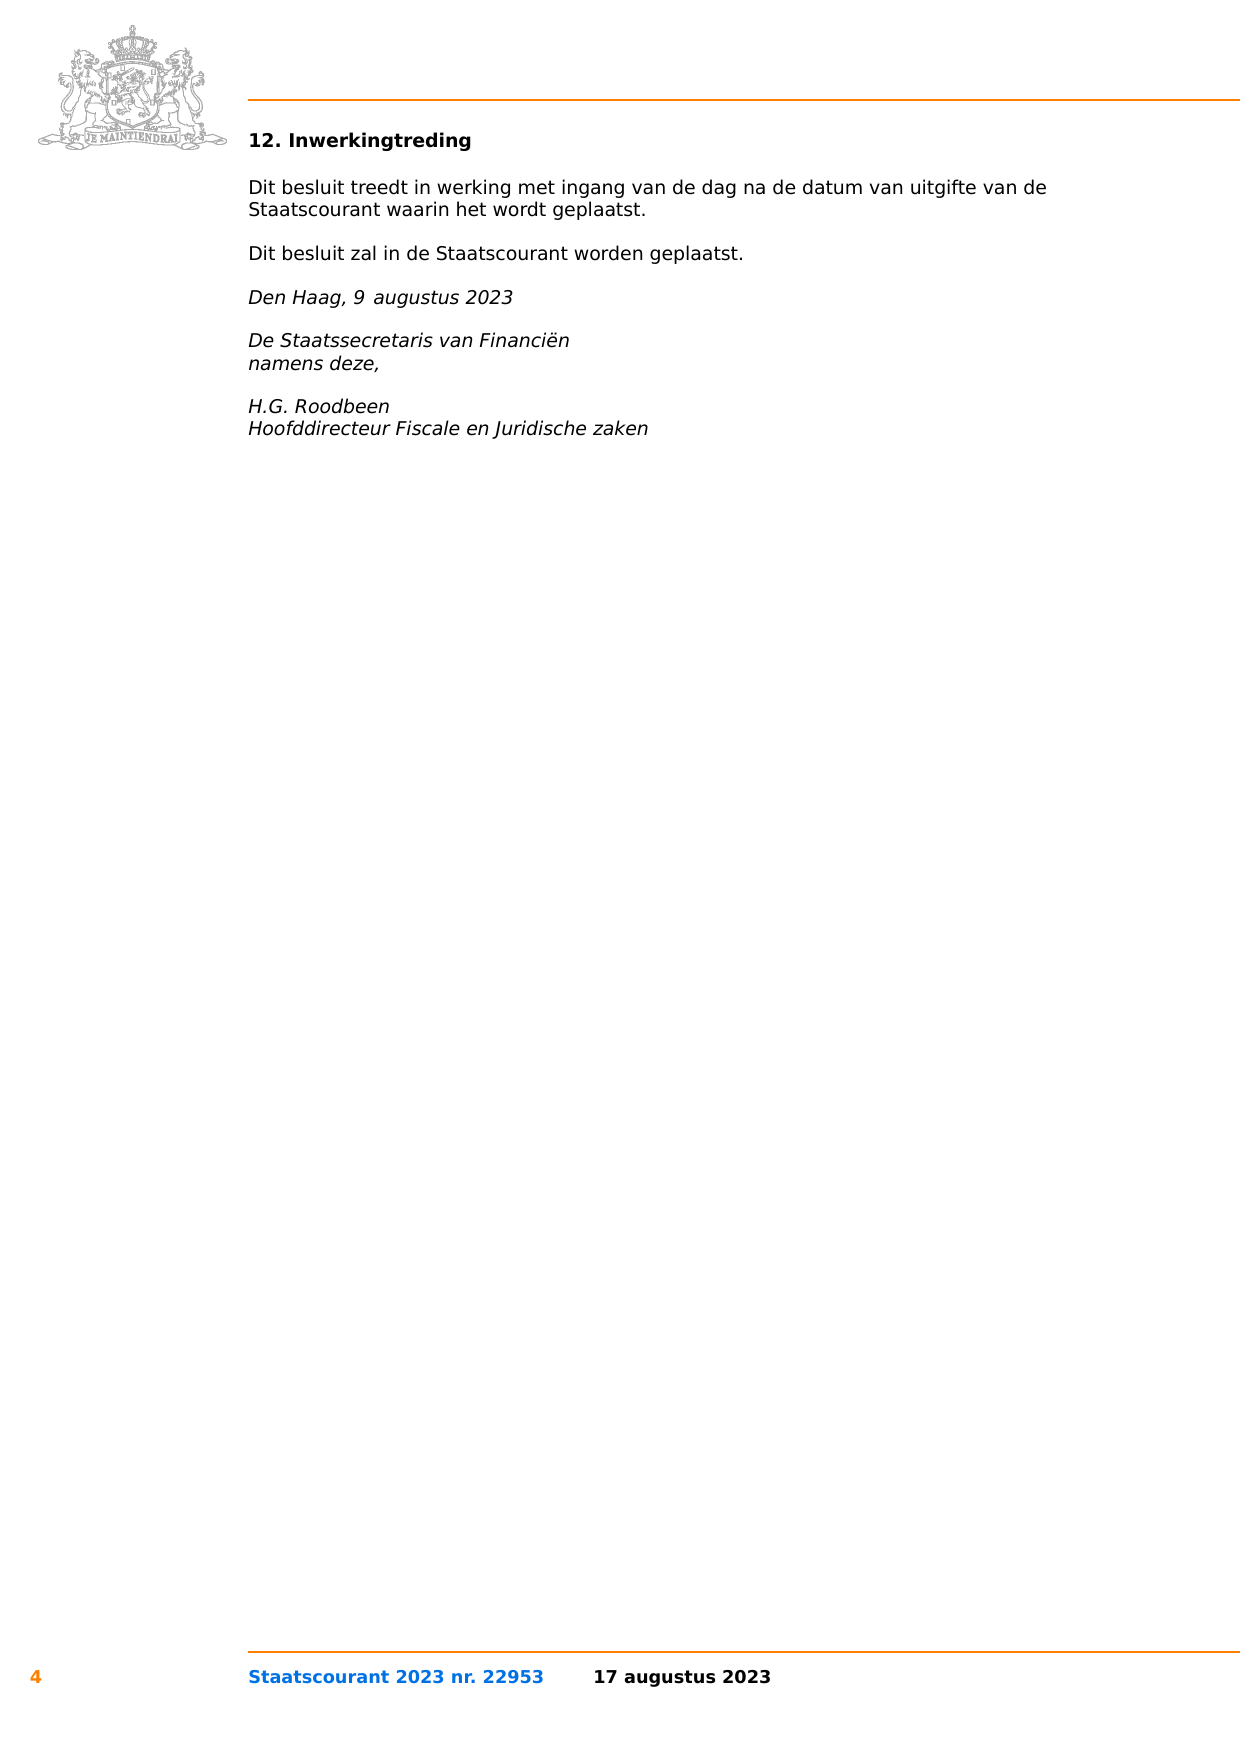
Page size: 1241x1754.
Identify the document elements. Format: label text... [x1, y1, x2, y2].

text Dit besluit zal in de Staatscourant worden geplaatst. [248, 243, 1163, 265]
picture [38, 25, 227, 150]
text Dit besluit treedt in werking met ingang van de dag na de datum van uitgifte van de Staatscourant waarin het wordt geplaatst. [248, 177, 1163, 221]
subtitle 12. Inwerkingtreding [248, 130, 1163, 152]
text Den Haag, 9 augustus 2023 [248, 287, 1163, 308]
text De Staatssecretaris van Financiën namens deze, H.G. Roodbeen Hoofddirecteur Fiscale en Juridische zaken [248, 330, 1163, 440]
